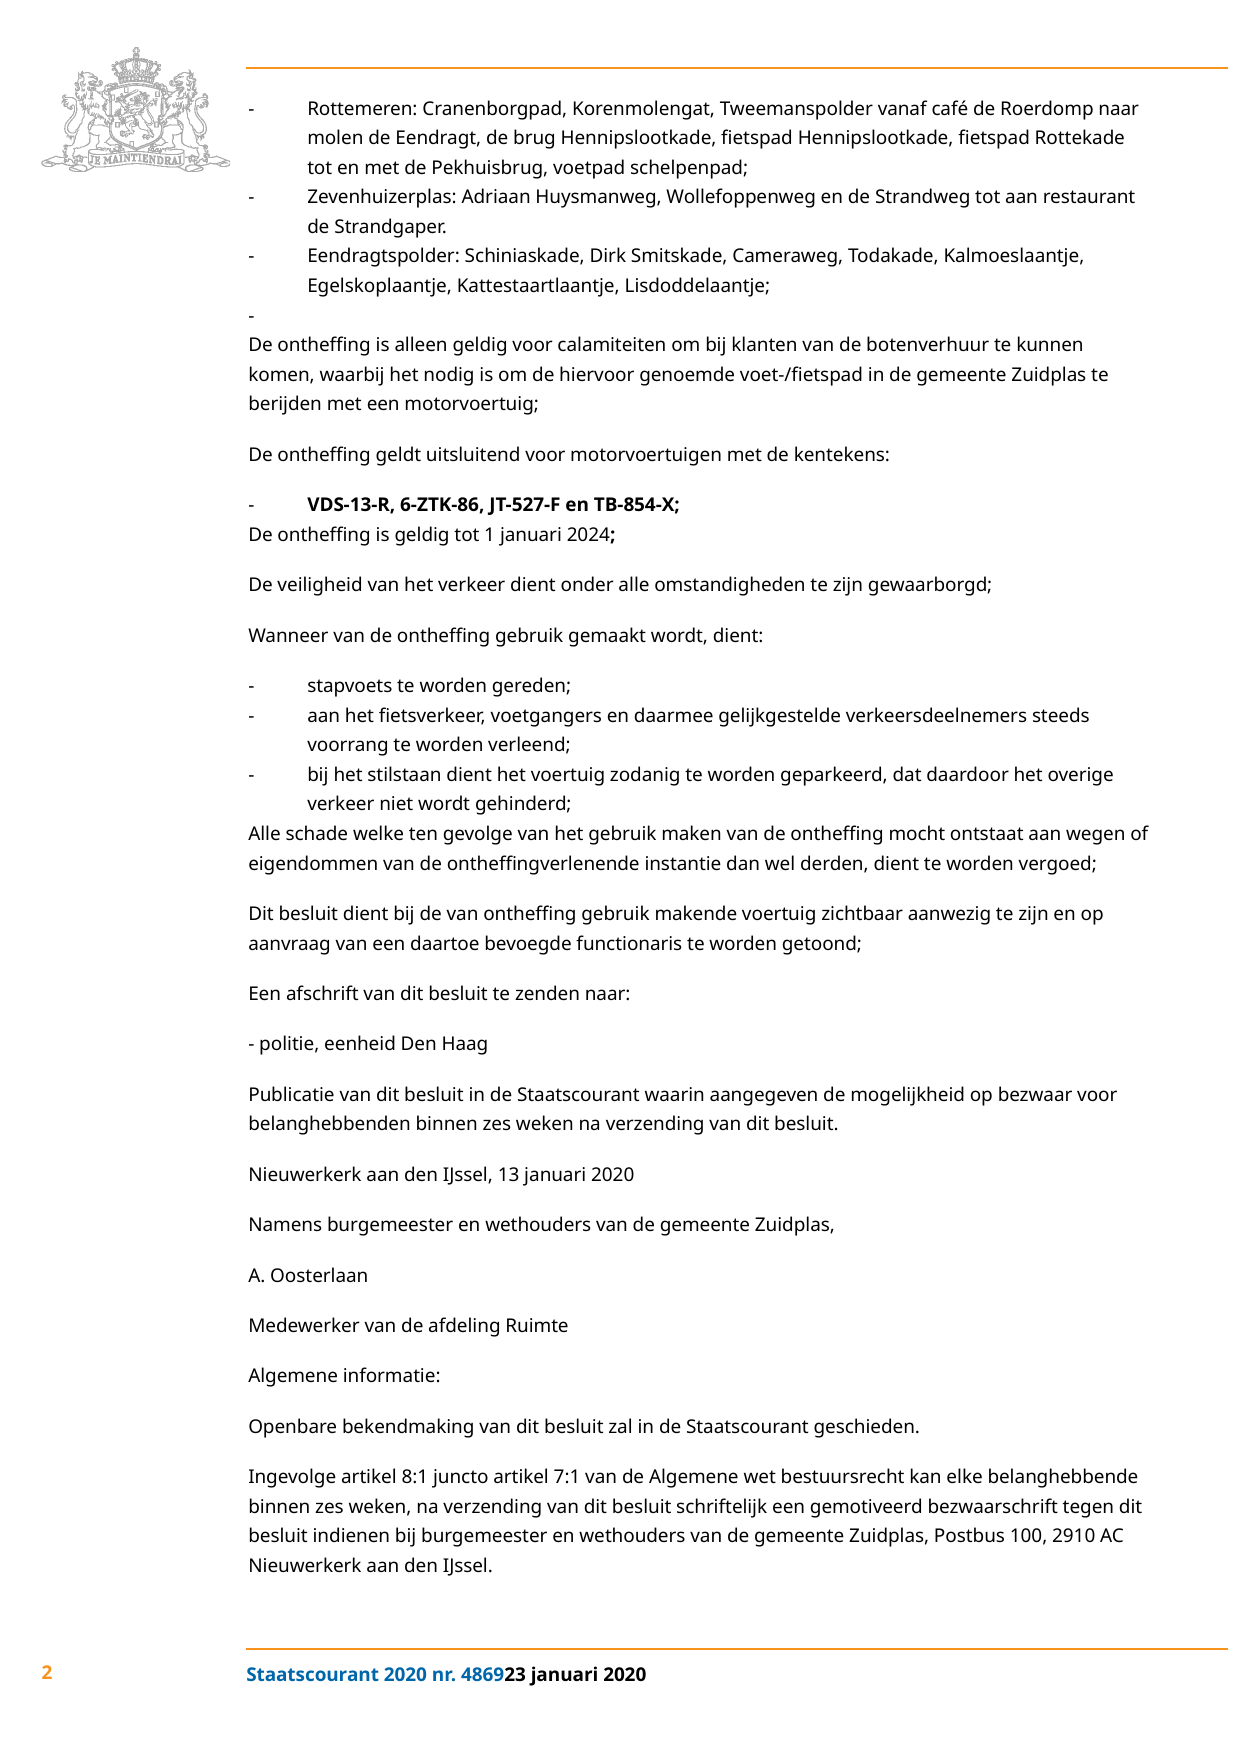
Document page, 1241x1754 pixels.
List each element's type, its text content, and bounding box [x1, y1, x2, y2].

text De ontheffing is alleen geldig voor calamiteiten om bij klanten van de botenverhuur te kunnen komen, waarbij het nodig is om de hiervoor genoemde voet-/fietspad in de gemeente Zuidplas te berijden met een motorvoertuig; [248, 331, 1152, 416]
list aan het fietsverkeer, voetgangers en daarmee gelijkgestelde verkeersdeelnemers steeds voorrang te worden verleend; [248, 702, 1152, 757]
text De ontheffing is geldig tot 1 januari 2024; [248, 521, 1152, 547]
list stapvoets te worden gereden; [248, 672, 1152, 698]
list Eendragtspolder: Schiniaskade, Dirk Smitskade, Cameraweg, Todakade, Kalmoeslaantje, Egelskoplaantje, Kattestaartlaantje, Lisdoddelaantje; [248, 243, 1152, 298]
text Publicatie van dit besluit in de Staatscourant waarin aangegeven de mogelijkheid op bezwaar voor belanghebbenden binnen zes weken na verzending van dit besluit. [248, 1081, 1152, 1136]
text Nieuwerkerk aan den IJssel, 13 januari 2020 [248, 1161, 1152, 1187]
text Dit besluit dient bij de van ontheffing gebruik makende voertuig zichtbaar aanwezig te zijn en op aanvraag van een daartoe bevoegde functionaris te worden getoond; [248, 900, 1152, 956]
text Alle schade welke ten gevolge van het gebruik maken van de ontheffing mocht ontstaat aan wegen of eigendommen van de ontheffingverlenende instantie dan wel derden, dient te worden vergoed; [248, 820, 1152, 876]
text Een afschrift van dit besluit te zenden naar: [248, 980, 1152, 1006]
list VDS-13-R, 6-ZTK-86, JT-527-F en TB-854-X; [248, 491, 1152, 517]
text Algemene informatie: [248, 1363, 1152, 1388]
list Zevenhuizerplas: Adriaan Huysmanweg, Wollefoppenweg en de Strandweg tot aan restaurant de Strandgaper. [248, 183, 1152, 239]
text De veiligheid van het verkeer dient onder alle omstandigheden te zijn gewaarborgd; [248, 571, 1152, 597]
text Openbare bekendmaking van dit besluit zal in de Staatscourant geschieden. [248, 1413, 1152, 1439]
text De ontheffing geldt uitsluitend voor motorvoertuigen met de kentekens: [248, 441, 1152, 467]
text Ingevolge artikel 8:1 juncto artikel 7:1 van de Algemene wet bestuursrecht kan elke belanghebbende binnen zes weken, na verzending van dit besluit schriftelijk een gemotiveerd bezwaarschrift tegen dit besluit indienen bij burgemeester en wethouders van de gemeente Zuidplas, Postbus 100, 2910 AC Nieuwerkerk aan den IJssel. [248, 1463, 1152, 1578]
list bij het stilstaan dient het voertuig zodanig te worden geparkeerd, dat daardoor het overige verkeer niet wordt gehinderd; [248, 761, 1152, 816]
picture [41, 47, 231, 172]
text Medewerker van de afdeling Ruimte [248, 1312, 1152, 1338]
text Wanneer van de ontheffing gebruik gemaakt wordt, dient: [248, 622, 1152, 648]
text A. Oosterlaan [248, 1262, 1152, 1288]
text Namens burgemeester en wethouders van de gemeente Zuidplas, [248, 1211, 1152, 1237]
list Rottemeren: Cranenborgpad, Korenmolengat, Tweemanspolder vanaf café de Roerdomp naar molen de Eendragt, de brug Hennipslootkade, fietspad Hennipslootkade, fietspad Rottekade tot en met de Pekhuisbrug, voetpad schelpenpad; [248, 95, 1152, 180]
text - politie, eenheid Den Haag [248, 1031, 1152, 1056]
